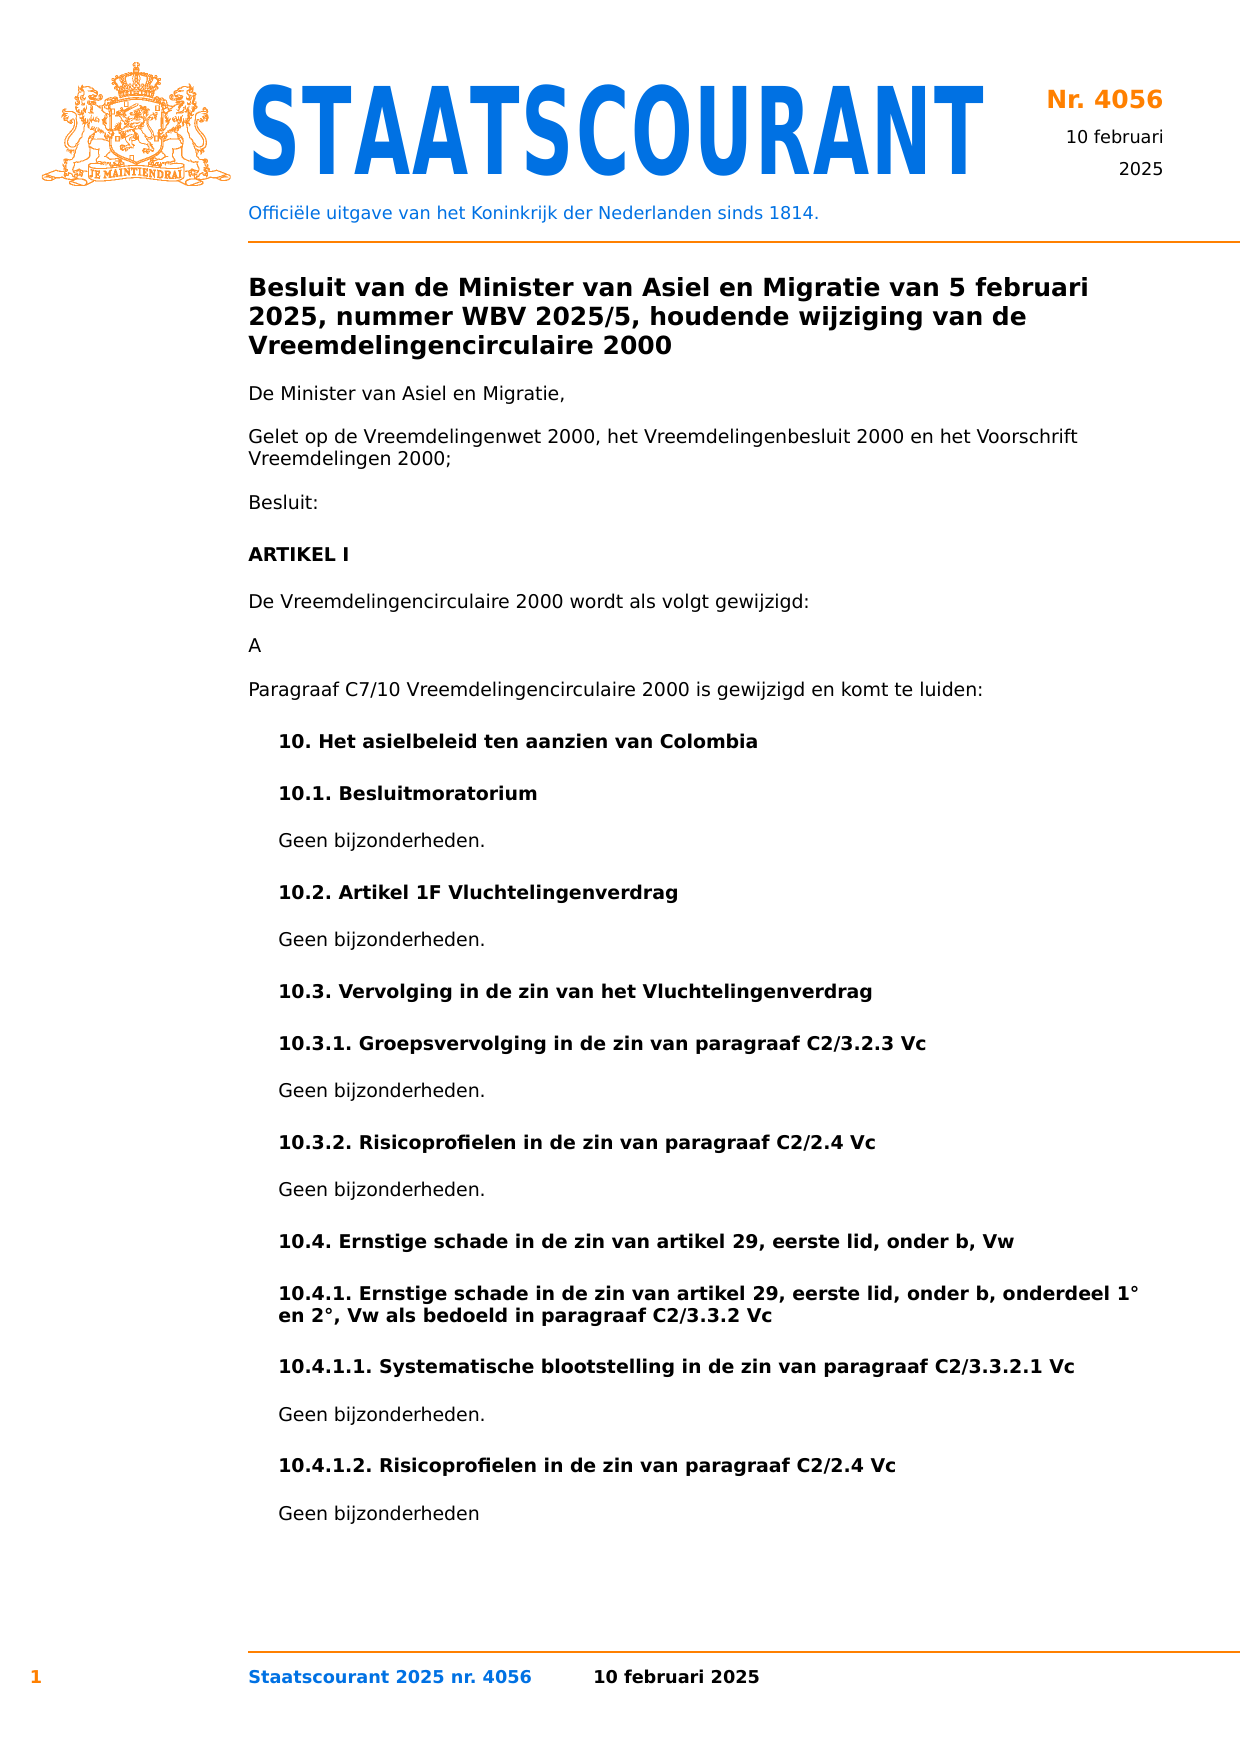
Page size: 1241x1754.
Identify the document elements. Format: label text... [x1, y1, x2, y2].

subtitle 10.2. Artikel 1F Vluchtelingenverdrag [278, 882, 1163, 904]
subtitle 10.4.1. Ernstige schade in de zin van artikel 29, eerste lid, onder b, onderdeel 1° en 2°, Vw als bedoeld in paragraaf C2/3.3.2 Vc [278, 1282, 1163, 1326]
table_header [25, 62, 248, 241]
subtitle 10.3.1. Groepsvervolging in de zin van paragraaf C2/3.2.3 Vc [278, 1033, 1163, 1054]
subtitle 10.4. Ernstige schade in de zin van artikel 29, eerste lid, onder b, Vw [278, 1231, 1163, 1252]
text A [248, 635, 1163, 657]
subtitle 10.3.2. Risicoprofielen in de zin van paragraaf C2/2.4 Vc [278, 1132, 1163, 1153]
table_cell Officiële uitgave van het Koninkrijk der Nederlanden sinds 1814. [248, 203, 1240, 241]
subtitle 10.4.1.2. Risicoprofielen in de zin van paragraaf C2/2.4 Vc [278, 1455, 1163, 1477]
text Gelet op de Vreemdelingenwet 2000, het Vreemdelingenbesluit 2000 en het Voorschrift Vreemdelingen 2000; [248, 426, 1163, 470]
text Geen bijzonderheden. [278, 1079, 1163, 1102]
table_header STAATSCOURANT [248, 62, 998, 203]
subtitle 10.1. Besluitmoratorium [278, 783, 1163, 805]
text Paragraaf C7/10 Vreemdelingencirculaire 2000 is gewijzigd en komt te luiden: [248, 679, 1163, 701]
picture [41, 62, 231, 186]
table_cell 2025 [998, 153, 1240, 203]
text De Minister van Asiel en Migratie, [248, 382, 1163, 404]
text Geen bijzonderheden. [278, 929, 1163, 951]
text Geen bijzonderheden [278, 1502, 1163, 1524]
subtitle 10.4.1.1. Systematische blootstelling in de zin van paragraaf C2/3.3.2.1 Vc [278, 1356, 1163, 1378]
text De Vreemdelingencirculaire 2000 wordt als volgt gewijzigd: [248, 591, 1163, 613]
text Geen bijzonderheden. [278, 1178, 1163, 1201]
text Besluit: [248, 492, 1163, 514]
subtitle 10. Het asielbeleid ten aanzien van Colombia [278, 731, 1163, 753]
table_cell 10 februari [998, 121, 1240, 153]
subtitle Besluit van de Minister van Asiel en Migratie van 5 februari 2025, nummer WBV 2025/5, houdende wijziging van de Vreemdelingencirculaire 2000 [248, 273, 1163, 361]
subtitle 10.3. Vervolging in de zin van het Vluchtelingenverdrag [278, 981, 1163, 1003]
text Geen bijzonderheden. [278, 830, 1163, 852]
table_header Nr. 4056 [998, 62, 1240, 121]
text Geen bijzonderheden. [278, 1403, 1163, 1425]
subtitle ARTIKEL I [248, 544, 1163, 566]
